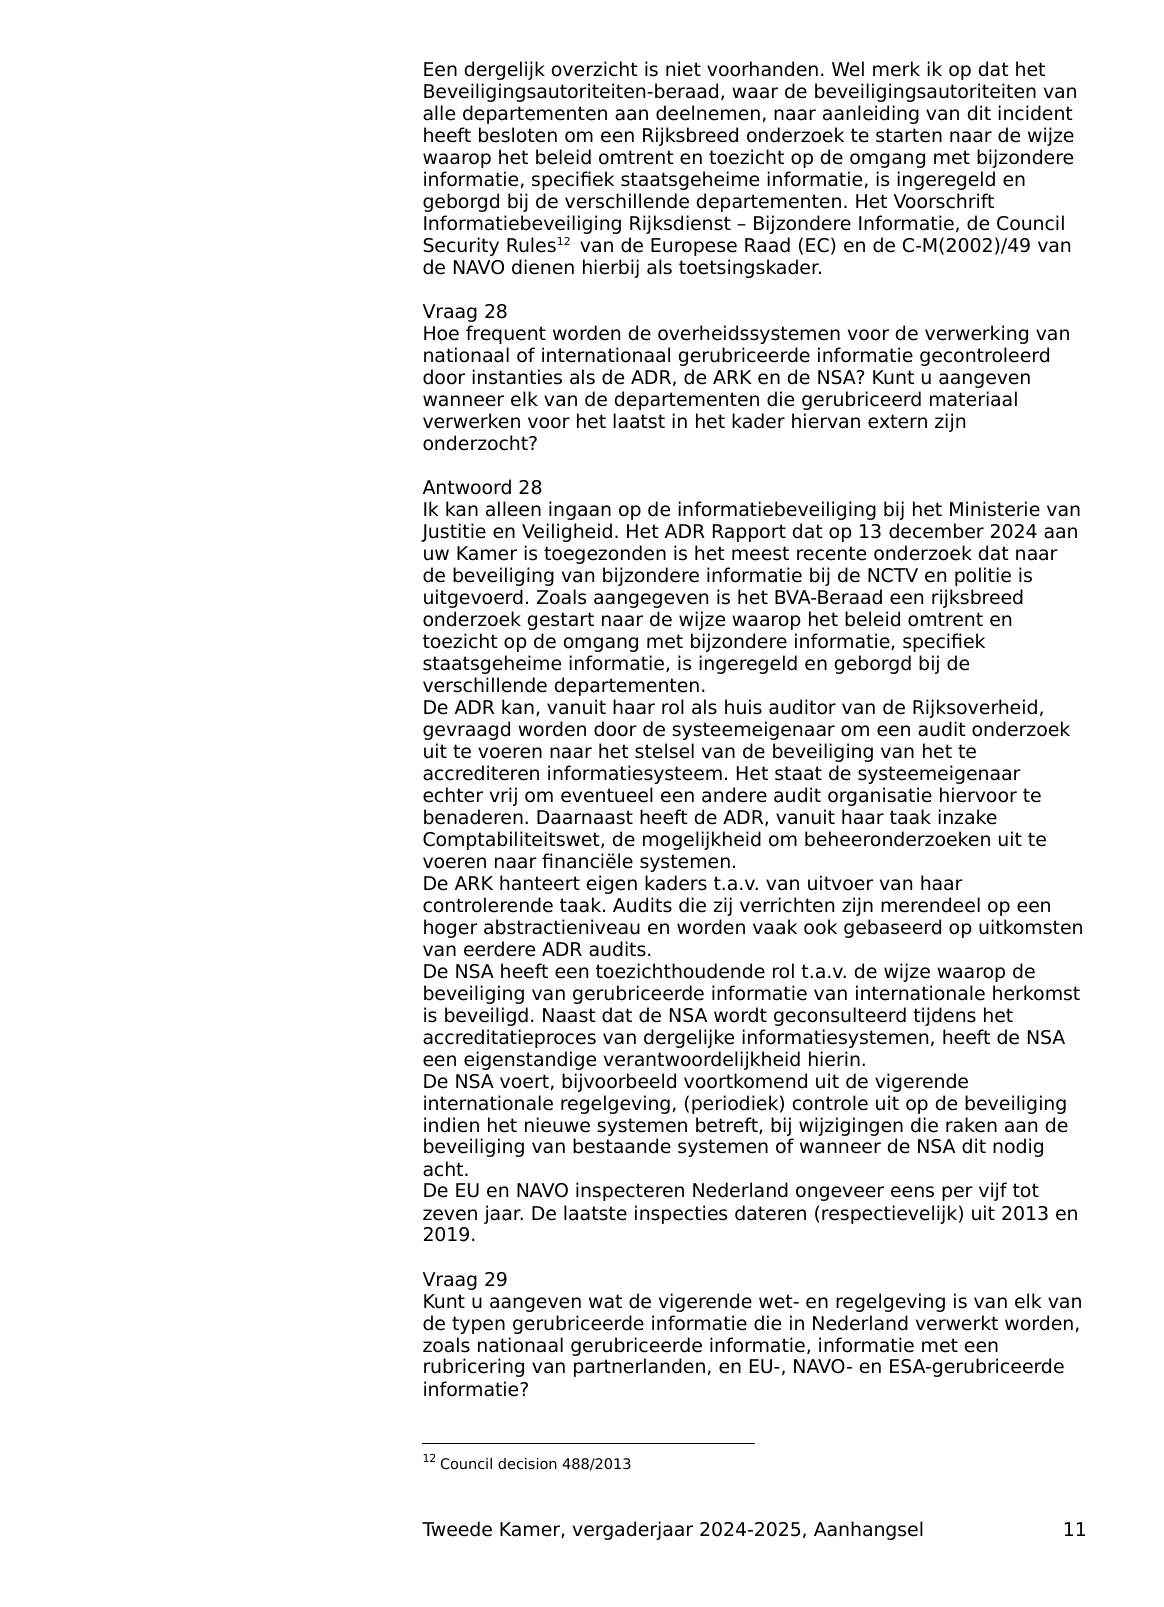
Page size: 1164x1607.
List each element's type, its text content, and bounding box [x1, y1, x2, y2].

text De EU en NAVO inspecteren Nederland ongeveer eens per vijf tot zeven jaar. De laatste inspecties dateren (respectievelijk) uit 2013 en 2019. [422, 1180, 1087, 1246]
text Ik kan alleen ingaan op de informatiebeveiliging bij het Ministerie van Justitie en Veiligheid. Het ADR Rapport dat op 13 december 2024 aan uw Kamer is toegezonden is het meest recente onderzoek dat naar de beveiliging van bijzondere informatie bij de NCTV en politie is uitgevoerd. Zoals aangegeven is het BVA-Beraad een rijksbreed onderzoek gestart naar de wijze waarop het beleid omtrent en toezicht op de omgang met bijzondere informatie, specifiek staatsgeheime informatie, is ingeregeld en geborgd bij de verschillende departementen. [422, 499, 1087, 697]
text Vraag 28 [422, 301, 1087, 323]
text Kunt u aangeven wat de vigerende wet- en regelgeving is van elk van de typen gerubriceerde informatie die in Nederland verwerkt worden, zoals nationaal gerubriceerde informatie, informatie met een rubricering van partnerlanden, en EU-, NAVO- en ESA-gerubriceerde informatie? [422, 1291, 1087, 1400]
text De NSA heeft een toezichthoudende rol t.a.v. de wijze waarop de beveiliging van gerubriceerde informatie van internationale herkomst is beveiligd. Naast dat de NSA wordt geconsulteerd tijdens het accreditatieproces van dergelijke informatiesystemen, heeft de NSA een eigenstandige verantwoordelijkheid hierin. [422, 961, 1087, 1071]
text De ARK hanteert eigen kaders t.a.v. van uitvoer van haar controlerende taak. Audits die zij verrichten zijn merendeel op een hoger abstractieniveau en worden vaak ook gebaseerd op uitkomsten van eerdere ADR audits. [422, 873, 1087, 961]
text Vraag 29 [422, 1268, 1087, 1291]
text De ADR kan, vanuit haar rol als huis auditor van de Rijksoverheid, gevraagd worden door de systeemeigenaar om een audit onderzoek uit te voeren naar het stelsel van de beveiliging van het te accrediteren informatiesysteem. Het staat de systeemeigenaar echter vrij om eventueel een andere audit organisatie hiervoor te benaderen. Daarnaast heeft de ADR, vanuit haar taak inzake Comptabiliteitswet, de mogelijkheid om beheeronderzoeken uit te voeren naar financiële systemen. [422, 697, 1087, 873]
text De NSA voert, bijvoorbeeld voortkomend uit de vigerende internationale regelgeving, (periodiek) controle uit op de beveiliging indien het nieuwe systemen betreft, bij wijzigingen die raken aan de beveiliging van bestaande systemen of wanneer de NSA dit nodig acht. [422, 1071, 1087, 1180]
text Hoe frequent worden de overheidssystemen voor de verwerking van nationaal of internationaal gerubriceerde informatie gecontroleerd door instanties als de ADR, de ARK en de NSA? Kunt u aangeven wanneer elk van de departementen die gerubriceerd materiaal verwerken voor het laatst in het kader hiervan extern zijn onderzocht? [422, 323, 1087, 455]
text Een dergelijk overzicht is niet voorhanden. Wel merk ik op dat het Beveiligingsautoriteiten-beraad, waar de beveiligingsautoriteiten van alle departementen aan deelnemen, naar aanleiding van dit incident heeft besloten om een Rijksbreed onderzoek te starten naar de wijze waarop het beleid omtrent en toezicht op de omgang met bijzondere informatie, specifiek staatsgeheime informatie, is ingeregeld en geborgd bij de verschillende departementen. Het Voorschrift Informatiebeveiliging Rijksdienst – Bijzondere Informatie, de Council Security Rules van de Europese Raad (EC) en de C-M(2002)/49 van de NAVO dienen hierbij als toetsingskader. [422, 59, 1087, 279]
text Antwoord 28 [422, 477, 1087, 499]
text Council decision 488/2013 [422, 1452, 1087, 1474]
